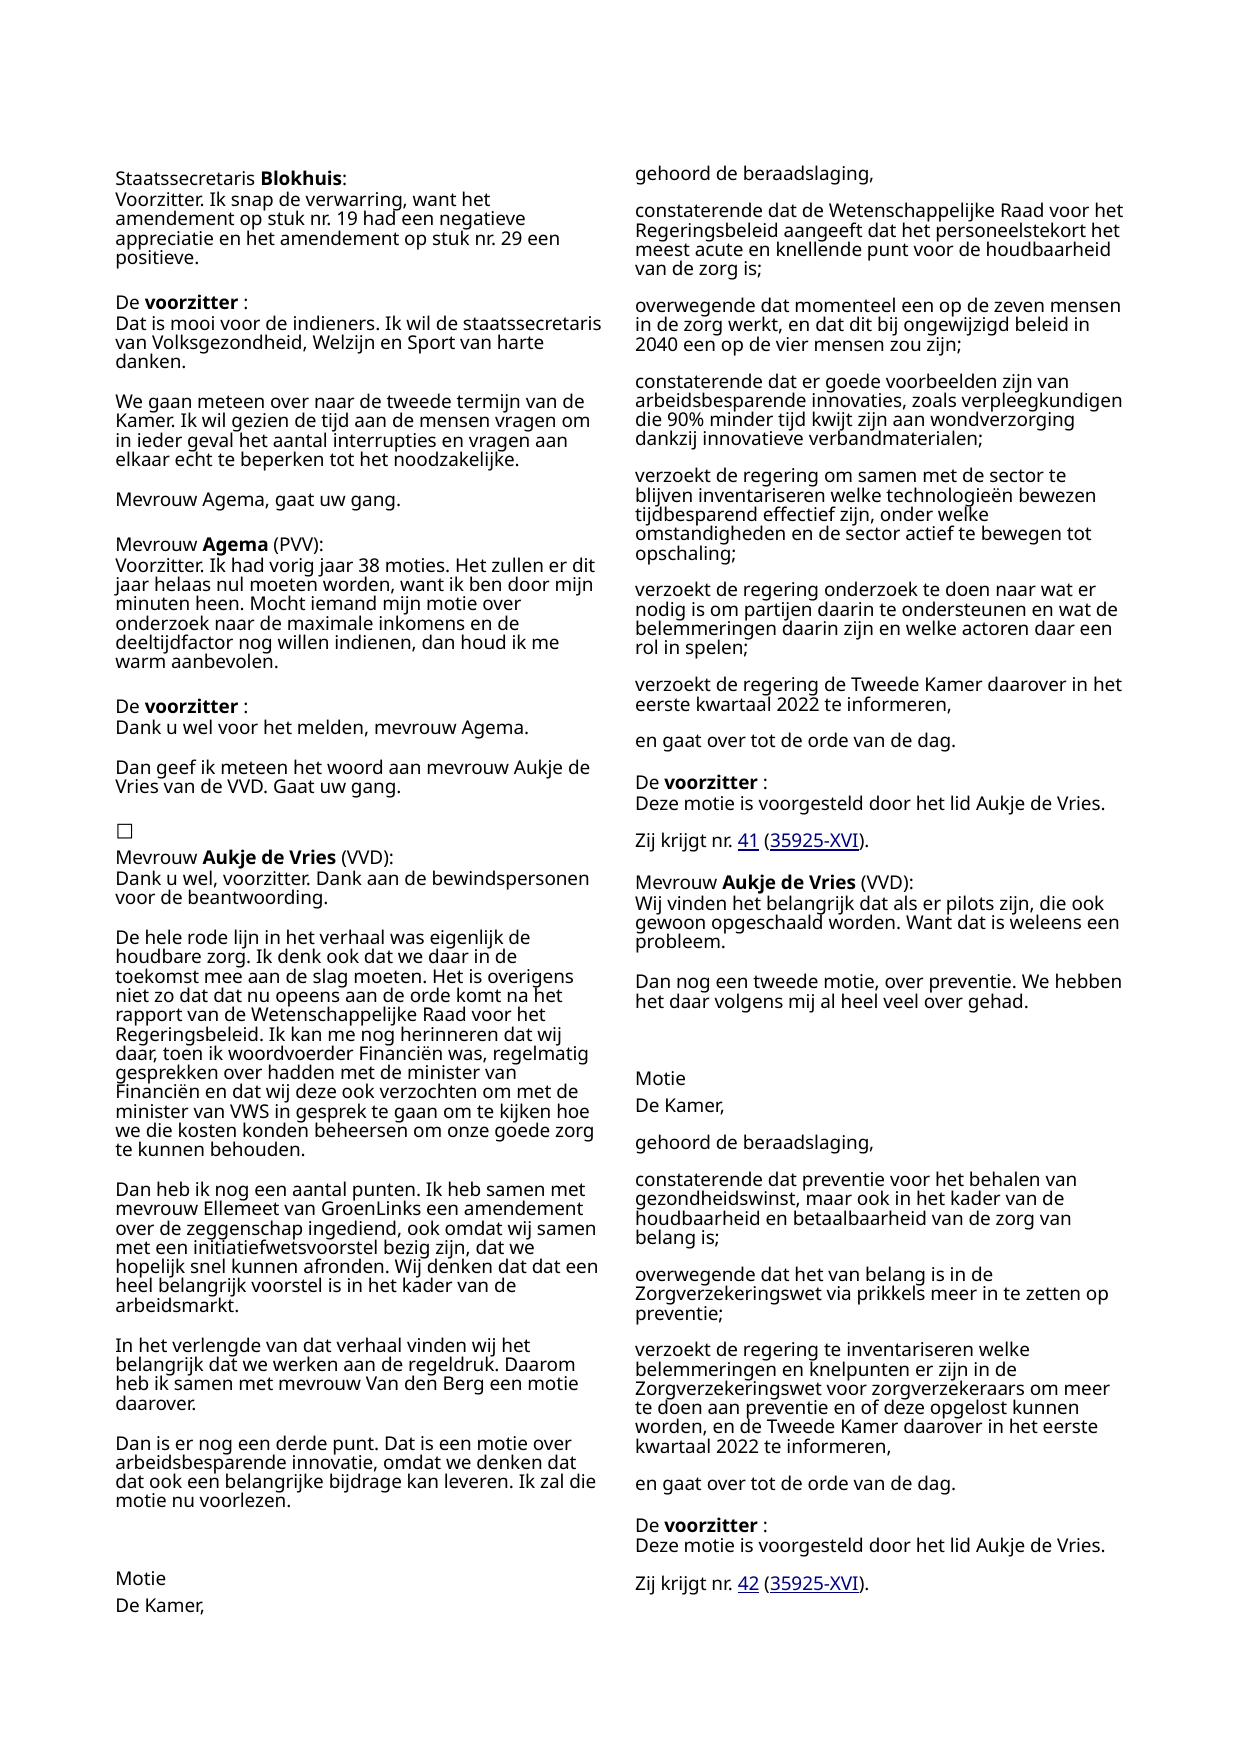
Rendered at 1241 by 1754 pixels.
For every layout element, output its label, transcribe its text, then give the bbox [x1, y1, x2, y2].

text Dank u wel, voorzitter. Dank aan de bewindspersonen voor de beantwoording. [115, 870, 605, 908]
text gehoord de beraadslaging, [635, 1134, 1125, 1153]
text verzoekt de regering om samen met de sector te blijven inventariseren welke technologieën bewezen tijdbesparend effectief zijn, onder welke omstandigheden en de sector actief te bewegen tot opschaling; [635, 467, 1125, 564]
text constaterende dat preventie voor het behalen van gezondheidswinst, maar ook in het kader van de houdbaarheid en betaalbaarheid van de zorg van belang is; [635, 1171, 1125, 1248]
text Zij krijgt nr. 42 (35925-XVI). [635, 1574, 1125, 1594]
text De Kamer, [115, 1597, 605, 1616]
text Dan geef ik meteen het woord aan mevrouw Aukje de Vries van de VVD. Gaat uw gang. [115, 759, 605, 798]
text verzoekt de regering te inventariseren welke belemmeringen en knelpunten er zijn in de Zorgverzekeringswet voor zorgverzekeraars om meer te doen aan preventie en of deze opgelost kunnen worden, en de Tweede Kamer daarover in het eerste kwartaal 2022 te informeren, [635, 1341, 1125, 1457]
text De Kamer, [635, 1097, 1125, 1116]
text Mevrouw Aukje de Vries (VVD): [115, 844, 605, 870]
text constaterende dat er goede voorbeelden zijn van arbeidsbesparende innovaties, zoals verpleegkundigen die 90% minder tijd kwijt zijn aan wondverzorging dankzij innovatieve verbandmaterialen; [635, 373, 1125, 450]
text Mevrouw Agema, gaat uw gang. [115, 491, 605, 510]
text Voorzitter. Ik had vorig jaar 38 moties. Het zullen er dit jaar helaas nul moeten worden, want ik ben door mijn minuten heen. Mocht iemand mijn motie over onderzoek naar de maximale inkomens en de deeltijdfactor nog willen indienen, dan houd ik me warm aanbevolen. [115, 557, 605, 672]
text Dank u wel voor het melden, mevrouw Agema. [115, 719, 605, 738]
text We gaan meteen over naar de tweede termijn van de Kamer. Ik wil gezien de tijd aan de mensen vragen om in ieder geval het aantal interrupties en vragen aan elkaar echt te beperken tot het noodzakelijke. [115, 393, 605, 470]
text Mevrouw Aukje de Vries (VVD): [635, 869, 1125, 895]
text Motie [115, 1565, 605, 1591]
text Dan is er nog een derde punt. Dat is een motie over arbeidsbesparende innovatie, omdat we denken dat dat ook een belangrijke bijdrage kan leveren. Ik zal die motie nu voorlezen. [115, 1434, 605, 1512]
text De voorzitter : [635, 1512, 1125, 1537]
text ⬜ [115, 818, 605, 844]
text In het verlengde van dat verhaal vinden wij het belangrijk dat we werken aan de regeldruk. Daarom heb ik samen met mevrouw Van den Berg een motie daarover. [115, 1337, 605, 1414]
text Deze motie is voorgesteld door het lid Aukje de Vries. [635, 795, 1125, 814]
text Staatssecretaris Blokhuis: [115, 165, 605, 191]
text De voorzitter : [115, 289, 605, 315]
text constaterende dat de Wetenschappelijke Raad voor het Regeringsbeleid aangeeft dat het personeelstekort het meest acute en knellende punt voor de houdbaarheid van de zorg is; [635, 202, 1125, 279]
text Dan heb ik nog een aantal punten. Ik heb samen met mevrouw Ellemeet van GroenLinks een amendement over de zeggenschap ingediend, ook omdat wij samen met een initiatiefwetsvoorstel bezig zijn, dat we hopelijk snel kunnen afronden. Wij denken dat dat een heel belangrijk voorstel is in het kader van de arbeidsmarkt. [115, 1181, 605, 1316]
text De voorzitter : [635, 769, 1125, 795]
text en gaat over tot de orde van de dag. [635, 1475, 1125, 1494]
text Zij krijgt nr. 41 (35925-XVI). [635, 832, 1125, 851]
text en gaat over tot de orde van de dag. [635, 732, 1125, 752]
text verzoekt de regering de Tweede Kamer daarover in het eerste kwartaal 2022 te informeren, [635, 676, 1125, 715]
text Wij vinden het belangrijk dat als er pilots zijn, die ook gewoon opgeschaald worden. Want dat is weleens een probleem. [635, 895, 1125, 953]
text Deze motie is voorgesteld door het lid Aukje de Vries. [635, 1537, 1125, 1557]
text verzoekt de regering onderzoek te doen naar wat er nodig is om partijen daarin te ondersteunen en wat de belemmeringen daarin zijn en welke actoren daar een rol in spelen; [635, 581, 1125, 658]
text De voorzitter : [115, 693, 605, 719]
text Voorzitter. Ik snap de verwarring, want het amendement op stuk nr. 19 had een negatieve appreciatie en het amendement op stuk nr. 29 een positieve. [115, 191, 605, 268]
text overwegende dat het van belang is in de Zorgverzekeringswet via prikkels meer in te zetten op preventie; [635, 1266, 1125, 1324]
text overwegende dat momenteel een op de zeven mensen in de zorg werkt, en dat dit bij ongewijzigd beleid in 2040 een op de vier mensen zou zijn; [635, 297, 1125, 355]
text Dat is mooi voor de indieners. Ik wil de staatssecretaris van Volksgezondheid, Welzijn en Sport van harte danken. [115, 315, 605, 372]
text gehoord de beraadslaging, [635, 165, 1125, 184]
text Dan nog een tweede motie, over preventie. We hebben het daar volgens mij al heel veel over gehad. [635, 973, 1125, 1012]
text De hele rode lijn in het verhaal was eigenlijk de houdbare zorg. Ik denk ook dat we daar in de toekomst mee aan de slag moeten. Het is overigens niet zo dat dat nu opeens aan de orde komt na het rapport van de Wetenschappelijke Raad voor het Regeringsbeleid. Ik kan me nog herinneren dat wij daar, toen ik woordvoerder Financiën was, regelmatig gesprekken over hadden met de minister van Financiën en dat wij deze ook verzochten om met de minister van VWS in gesprek te gaan om te kijken hoe we die kosten konden beheersen om onze goede zorg te kunnen behouden. [115, 929, 605, 1160]
text Mevrouw Agema (PVV): [115, 531, 605, 557]
text Motie [635, 1066, 1125, 1091]
